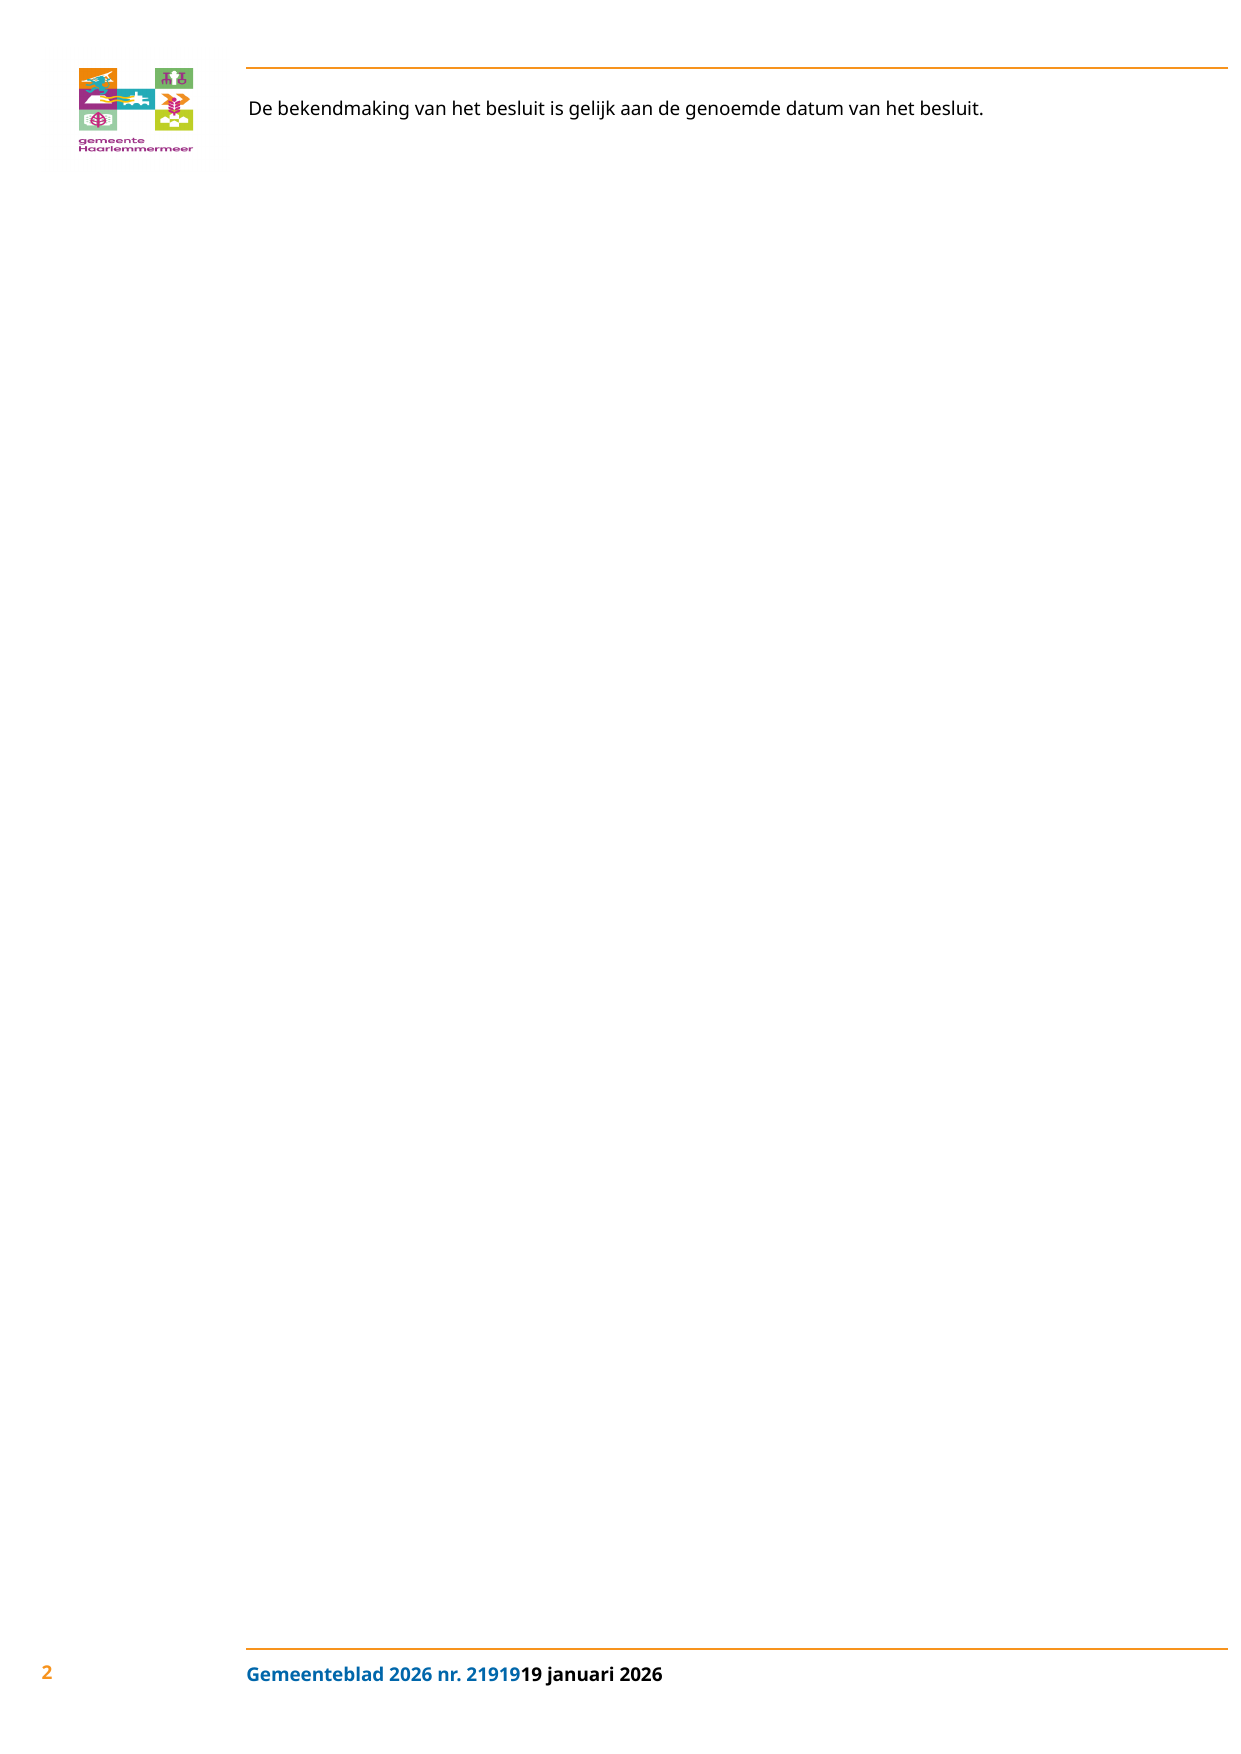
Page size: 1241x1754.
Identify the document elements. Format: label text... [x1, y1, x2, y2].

picture [41, 47, 231, 172]
text De bekendmaking van het besluit is gelijk aan de genoemde datum van het besluit. [248, 95, 1152, 121]
